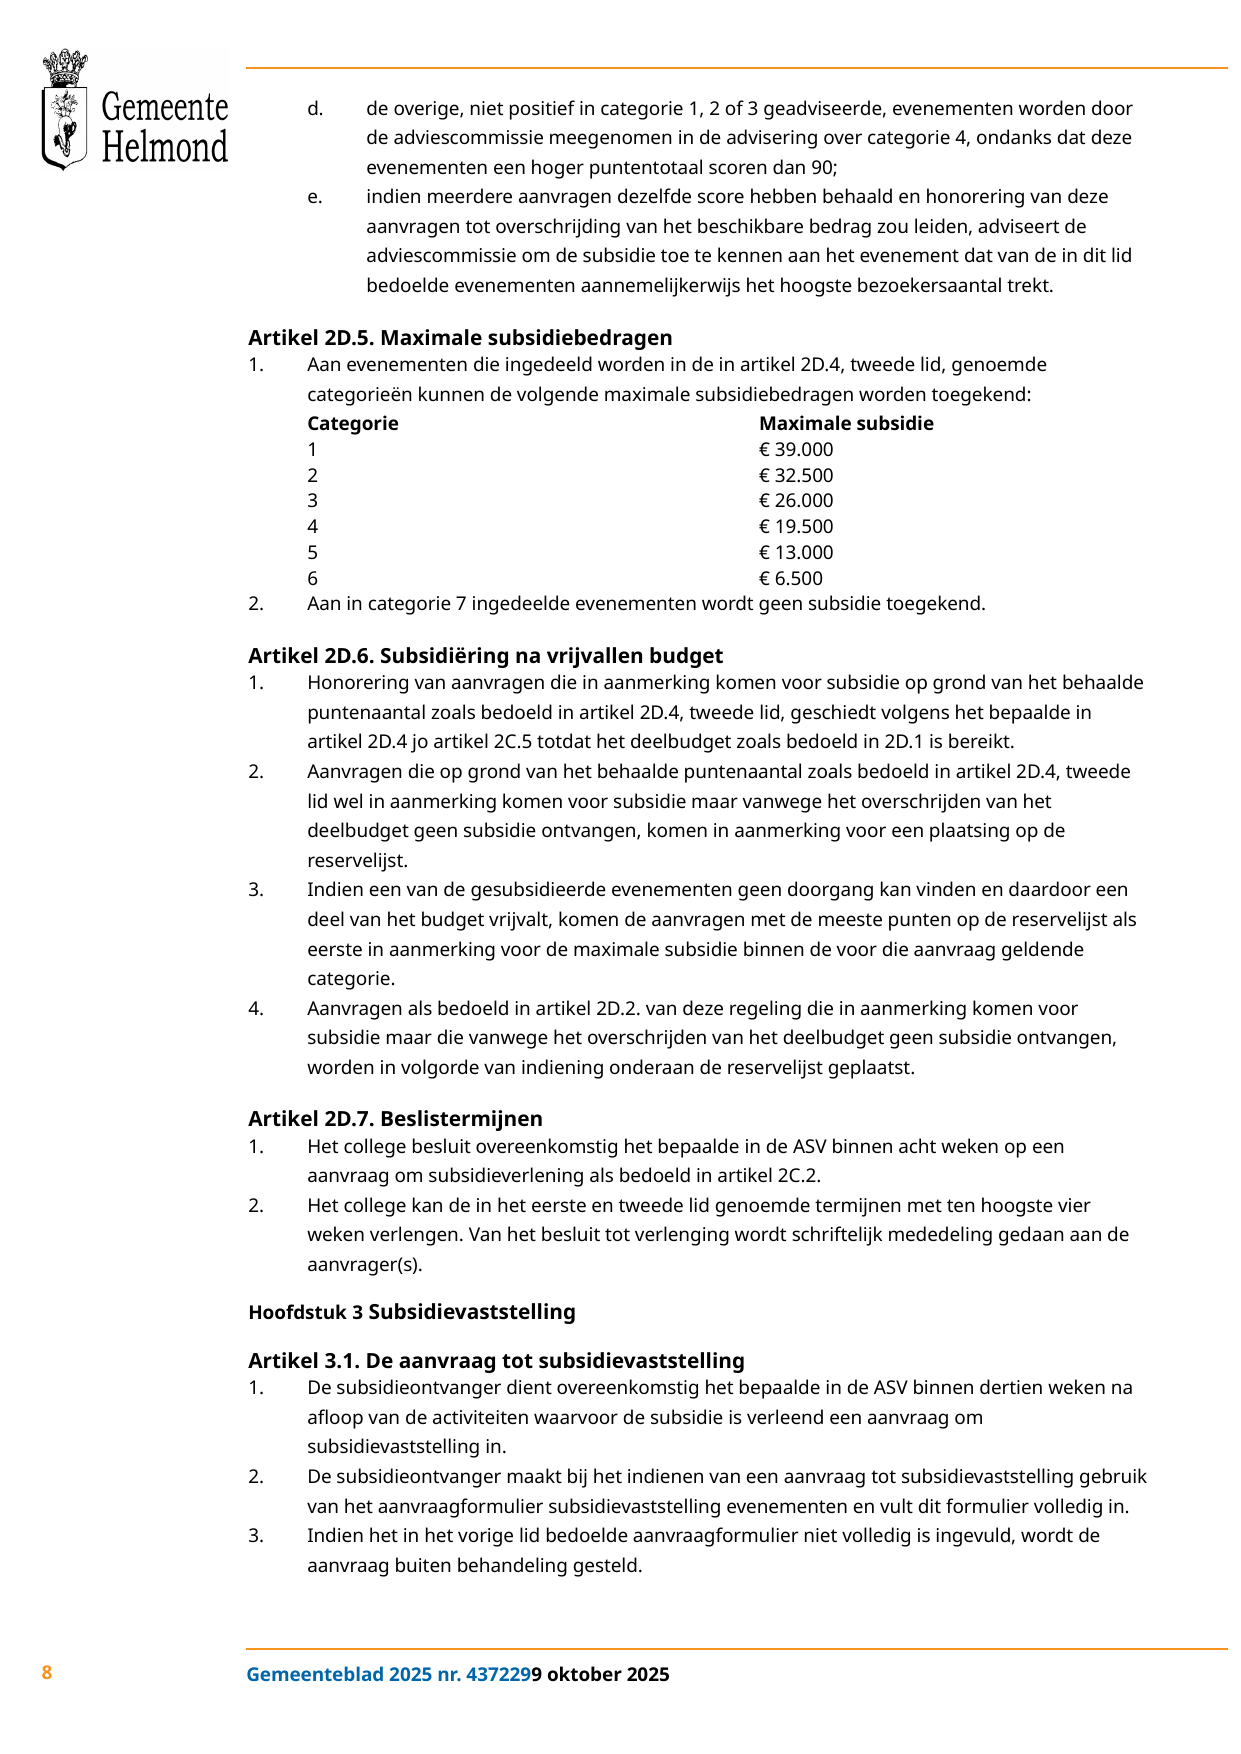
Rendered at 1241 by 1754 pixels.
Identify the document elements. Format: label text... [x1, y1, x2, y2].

list Aan in categorie 7 ingedeelde evenementen wordt geen subsidie toegekend. [248, 591, 1152, 616]
text Hoofdstuk 3 Subsidievaststelling [248, 1297, 1152, 1325]
text Artikel 2D.6. Subsidiëring na vrijvallen budget [248, 641, 1152, 669]
text Artikel 2D.5. Maximale subsidiebedragen [248, 323, 1152, 351]
text Artikel 3.1. De aanvraag tot subsidievaststelling [248, 1346, 1152, 1374]
list Het college besluit overeenkomstig het bepaalde in de ASV binnen acht weken op een aanvraag om subsidieverlening als bedoeld in artikel 2C.2. [248, 1133, 1152, 1188]
table_cell 4 [307, 513, 759, 539]
list De subsidieontvanger maakt bij het indienen van een aanvraag tot subsidievaststelling gebruik van het aanvraagformulier subsidievaststelling evenementen en vult dit formulier volledig in. [248, 1463, 1152, 1519]
table_cell 5 [307, 539, 759, 565]
table_cell € 26.000 [759, 488, 1211, 513]
list Aanvragen die op grond van het behaalde puntenaantal zoals bedoeld in artikel 2D.4, tweede lid wel in aanmerking komen voor subsidie maar vanwege het overschrijden van het deelbudget geen subsidie ontvangen, komen in aanmerking voor een plaatsing op de reservelijst. [248, 758, 1152, 873]
table_cell € 19.500 [759, 513, 1211, 539]
list Het college kan de in het eerste en tweede lid genoemde termijnen met ten hoogste vier weken verlengen. Van het besluit tot verlenging wordt schriftelijk mededeling gedaan aan de aanvrager(s). [248, 1192, 1152, 1277]
list Indien een van de gesubsidieerde evenementen geen doorgang kan vinden en daardoor een deel van het budget vrijvalt, komen de aanvragen met de meeste punten op de reservelijst als eerste in aanmerking voor de maximale subsidie binnen de voor die aanvraag geldende categorie. [248, 877, 1152, 991]
table_header Maximale subsidie [759, 410, 1211, 436]
list de overige, niet positief in categorie 1, 2 of 3 geadviseerde, evenementen worden door de adviescommissie meegenomen in de advisering over categorie 4, ondanks dat deze evenementen een hoger puntentotaal scoren dan 90; [307, 95, 1152, 180]
table_cell 3 [307, 488, 759, 513]
table_cell 6 [307, 565, 759, 591]
table_cell € 32.500 [759, 462, 1211, 488]
picture [41, 47, 231, 172]
table_header Categorie [307, 410, 759, 436]
table_cell 1 [307, 436, 759, 462]
list Aanvragen als bedoeld in artikel 2D.2. van deze regeling die in aanmerking komen voor subsidie maar die vanwege het overschrijden van het deelbudget geen subsidie ontvangen, worden in volgorde van indiening onderaan de reservelijst geplaatst. [248, 995, 1152, 1080]
list Indien het in het vorige lid bedoelde aanvraagformulier niet volledig is ingevuld, wordt de aanvraag buiten behandeling gesteld. [248, 1522, 1152, 1578]
table_cell 2 [307, 462, 759, 488]
list indien meerdere aanvragen dezelfde score hebben behaald en honorering van deze aanvragen tot overschrijding van het beschikbare bedrag zou leiden, adviseert de adviescommissie om de subsidie toe te kennen aan het evenement dat van de in dit lid bedoelde evenementen aannemelijkerwijs het hoogste bezoekersaantal trekt. [307, 183, 1152, 298]
text Artikel 2D.7. Beslistermijnen [248, 1104, 1152, 1133]
table_cell € 13.000 [759, 539, 1211, 565]
list Honorering van aanvragen die in aanmerking komen voor subsidie op grond van het behaalde puntenaantal zoals bedoeld in artikel 2D.4, tweede lid, geschiedt volgens het bepaalde in artikel 2D.4 jo artikel 2C.5 totdat het deelbudget zoals bedoeld in 2D.1 is bereikt. [248, 669, 1152, 754]
table_cell € 6.500 [759, 565, 1211, 591]
list Aan evenementen die ingedeeld worden in de in artikel 2D.4, tweede lid, genoemde categorieën kunnen de volgende maximale subsidiebedragen worden toegekend: [248, 351, 1152, 406]
list De subsidieontvanger dient overeenkomstig het bepaalde in de ASV binnen dertien weken na afloop van de activiteiten waarvoor de subsidie is verleend een aanvraag om subsidievaststelling in. [248, 1374, 1152, 1459]
table_cell € 39.000 [759, 436, 1211, 462]
